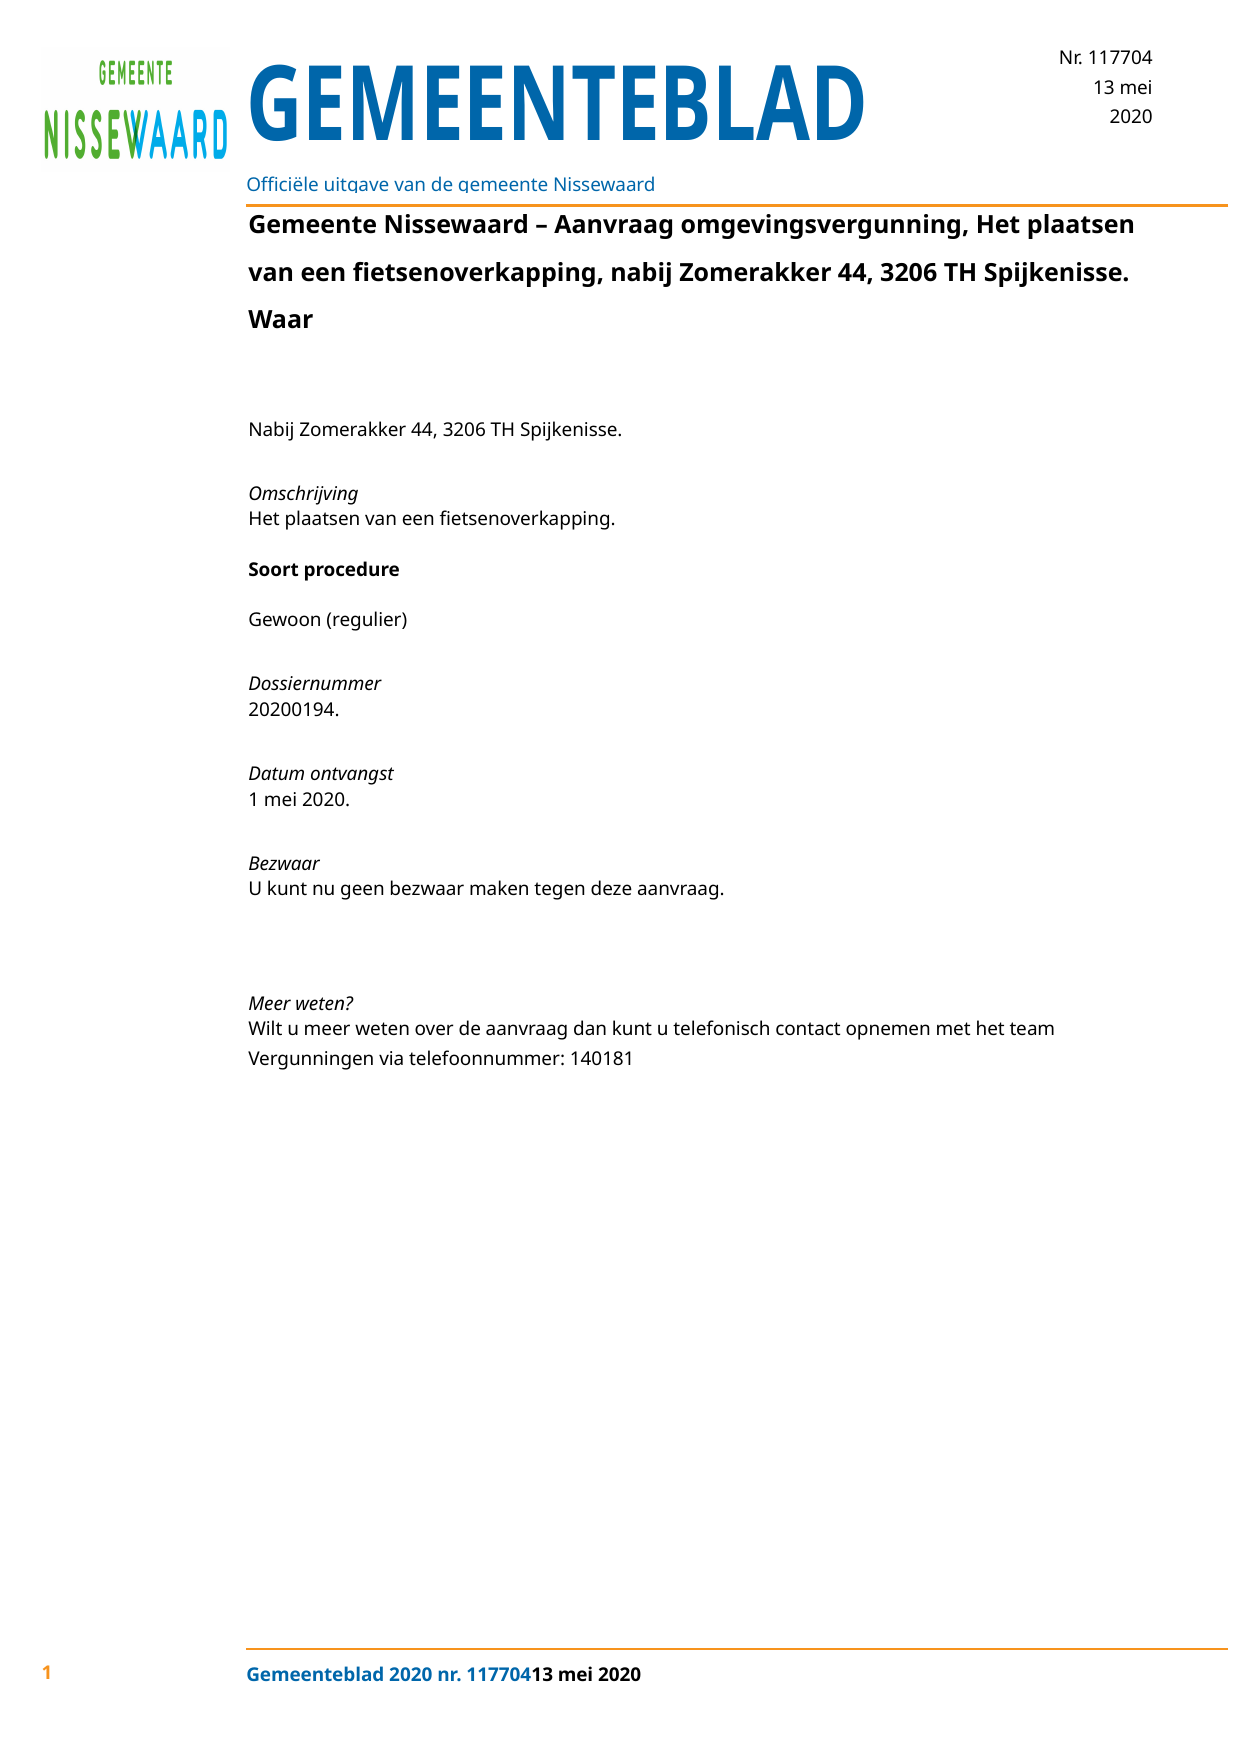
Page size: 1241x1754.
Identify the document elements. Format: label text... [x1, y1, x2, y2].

text Dossiernummer [248, 670, 1152, 696]
text Soort procedure [248, 556, 1152, 582]
text U kunt nu geen bezwaar maken tegen deze aanvraag. [248, 876, 1152, 901]
text Gewoon (regulier) [248, 606, 1152, 632]
text Het plaatsen van een fietsenoverkapping. [248, 506, 1152, 531]
text Nabij Zomerakker 44, 3206 TH Spijkenisse. [248, 416, 1152, 442]
picture [41, 47, 231, 172]
text Omschrijving [248, 480, 1152, 506]
text Bezwaar [248, 850, 1152, 876]
text Datum ontvangst [248, 760, 1152, 786]
text Wilt u meer weten over de aanvraag dan kunt u telefonisch contact opnemen met het team Vergunningen via telefoonnummer: 140181 [248, 1016, 1152, 1071]
text 20200194. [248, 696, 1152, 722]
text Meer weten? [248, 990, 1152, 1016]
text Gemeente Nissewaard – Aanvraag omgevingsvergunning, Het plaatsen van een fietsenoverkapping, nabij Zomerakker 44, 3206 TH Spijkenisse. Waar [248, 207, 1152, 336]
text 1 mei 2020. [248, 786, 1152, 812]
